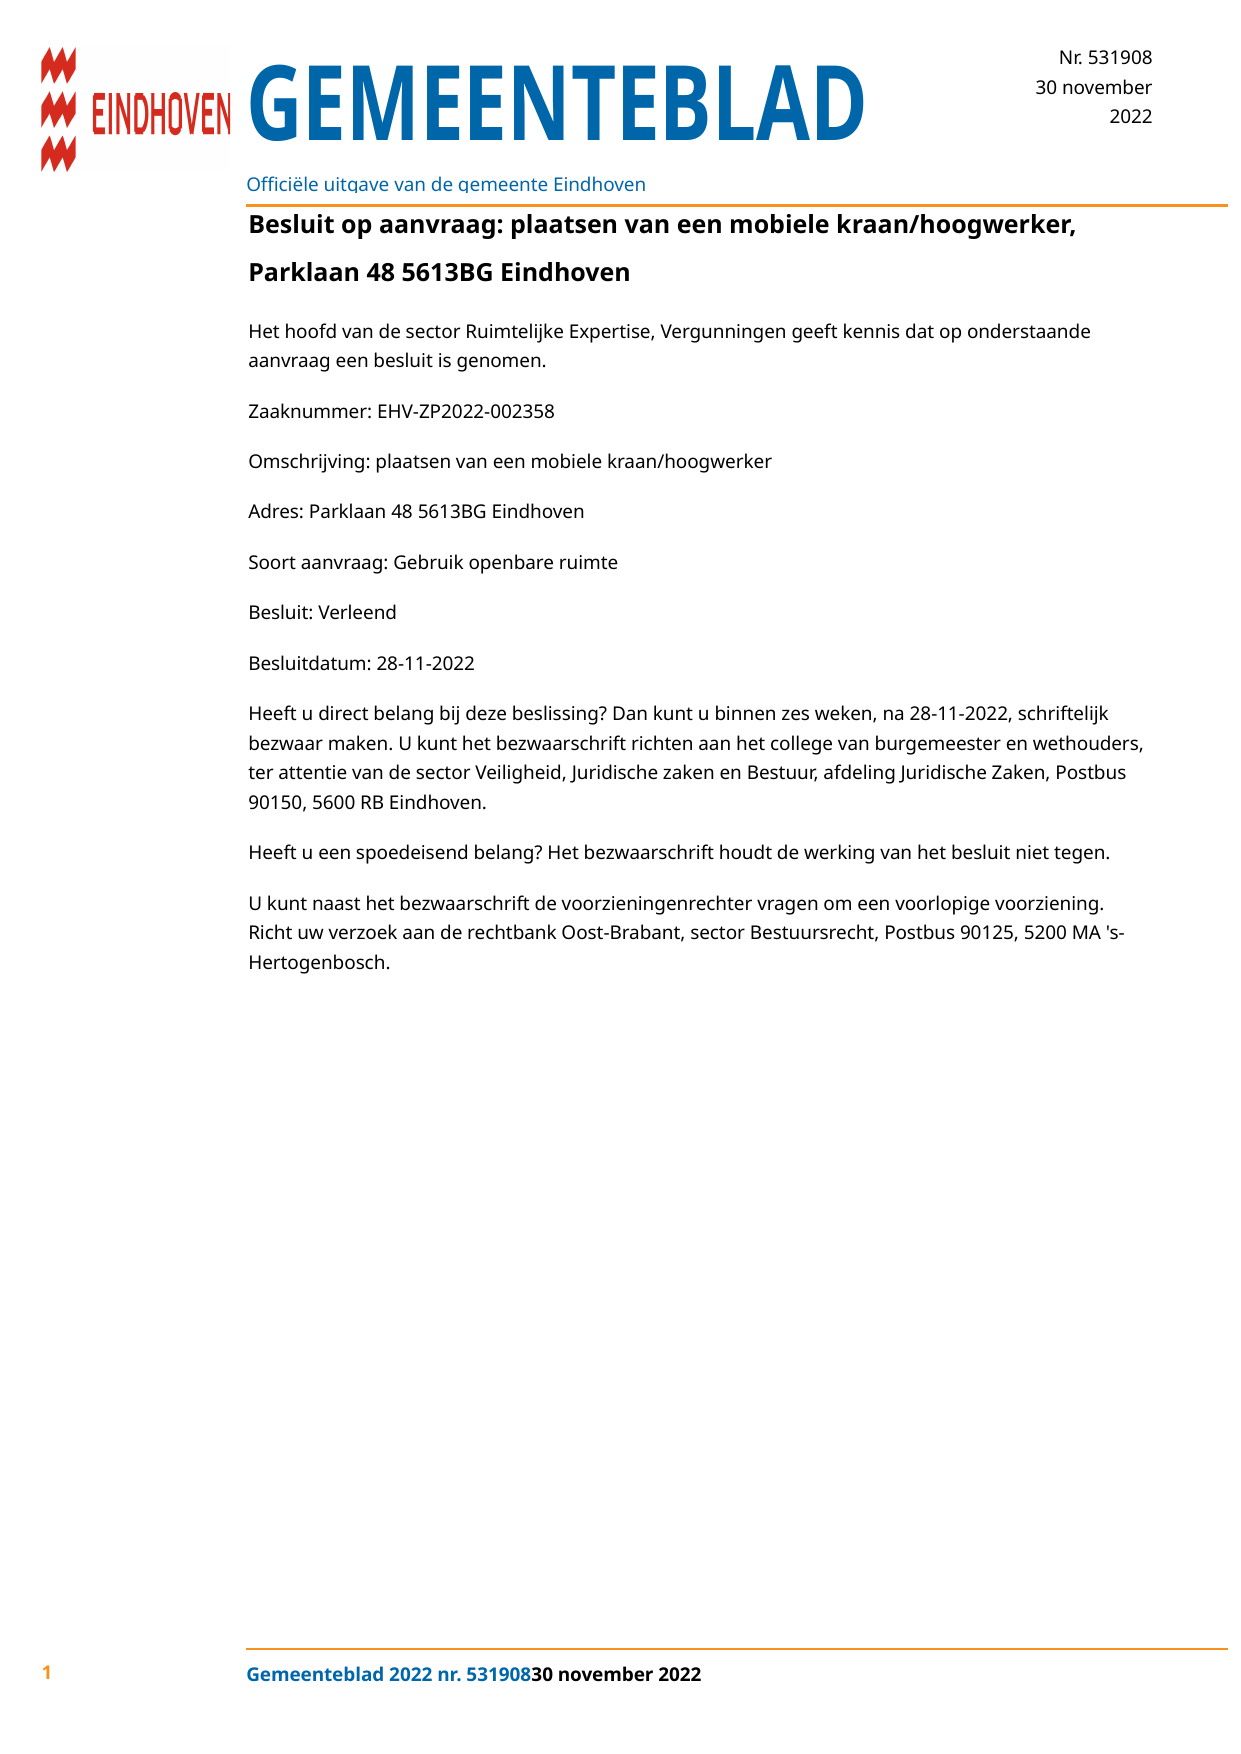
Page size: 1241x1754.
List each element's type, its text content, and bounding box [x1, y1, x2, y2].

text Soort aanvraag: Gebruik openbare ruimte [248, 549, 1152, 575]
text Omschrijving: plaatsen van een mobiele kraan/hoogwerker [248, 448, 1152, 474]
text Adres: Parklaan 48 5613BG Eindhoven [248, 499, 1152, 524]
picture [41, 47, 231, 172]
text Heeft u direct belang bij deze beslissing? Dan kunt u binnen zes weken, na 28-11-2022, schriftelijk bezwaar maken. U kunt het bezwaarschrift richten aan het college van burgemeester en wethouders, ter attentie van de sector Veiligheid, Juridische zaken en Bestuur, afdeling Juridische Zaken, Postbus 90150, 5600 RB Eindhoven. [248, 700, 1152, 815]
text Besluit: Verleend [248, 599, 1152, 625]
text Het hoofd van de sector Ruimtelijke Expertise, Vergunningen geeft kennis dat op onderstaande aanvraag een besluit is genomen. [248, 318, 1152, 373]
text Besluit op aanvraag: plaatsen van een mobiele kraan/hoogwerker, Parklaan 48 5613BG Eindhoven [248, 207, 1152, 288]
text Besluitdatum: 28-11-2022 [248, 650, 1152, 676]
text Zaaknummer: EHV-ZP2022-002358 [248, 398, 1152, 424]
text Heeft u een spoedeisend belang? Het bezwaarschrift houdt de werking van het besluit niet tegen. [248, 839, 1152, 865]
text U kunt naast het bezwaarschrift de voorzieningenrechter vragen om een voorlopige voorziening. Richt uw verzoek aan de rechtbank Oost-Brabant, sector Bestuursrecht, Postbus 90125, 5200 MA 's-Hertogenbosch. [248, 890, 1152, 975]
